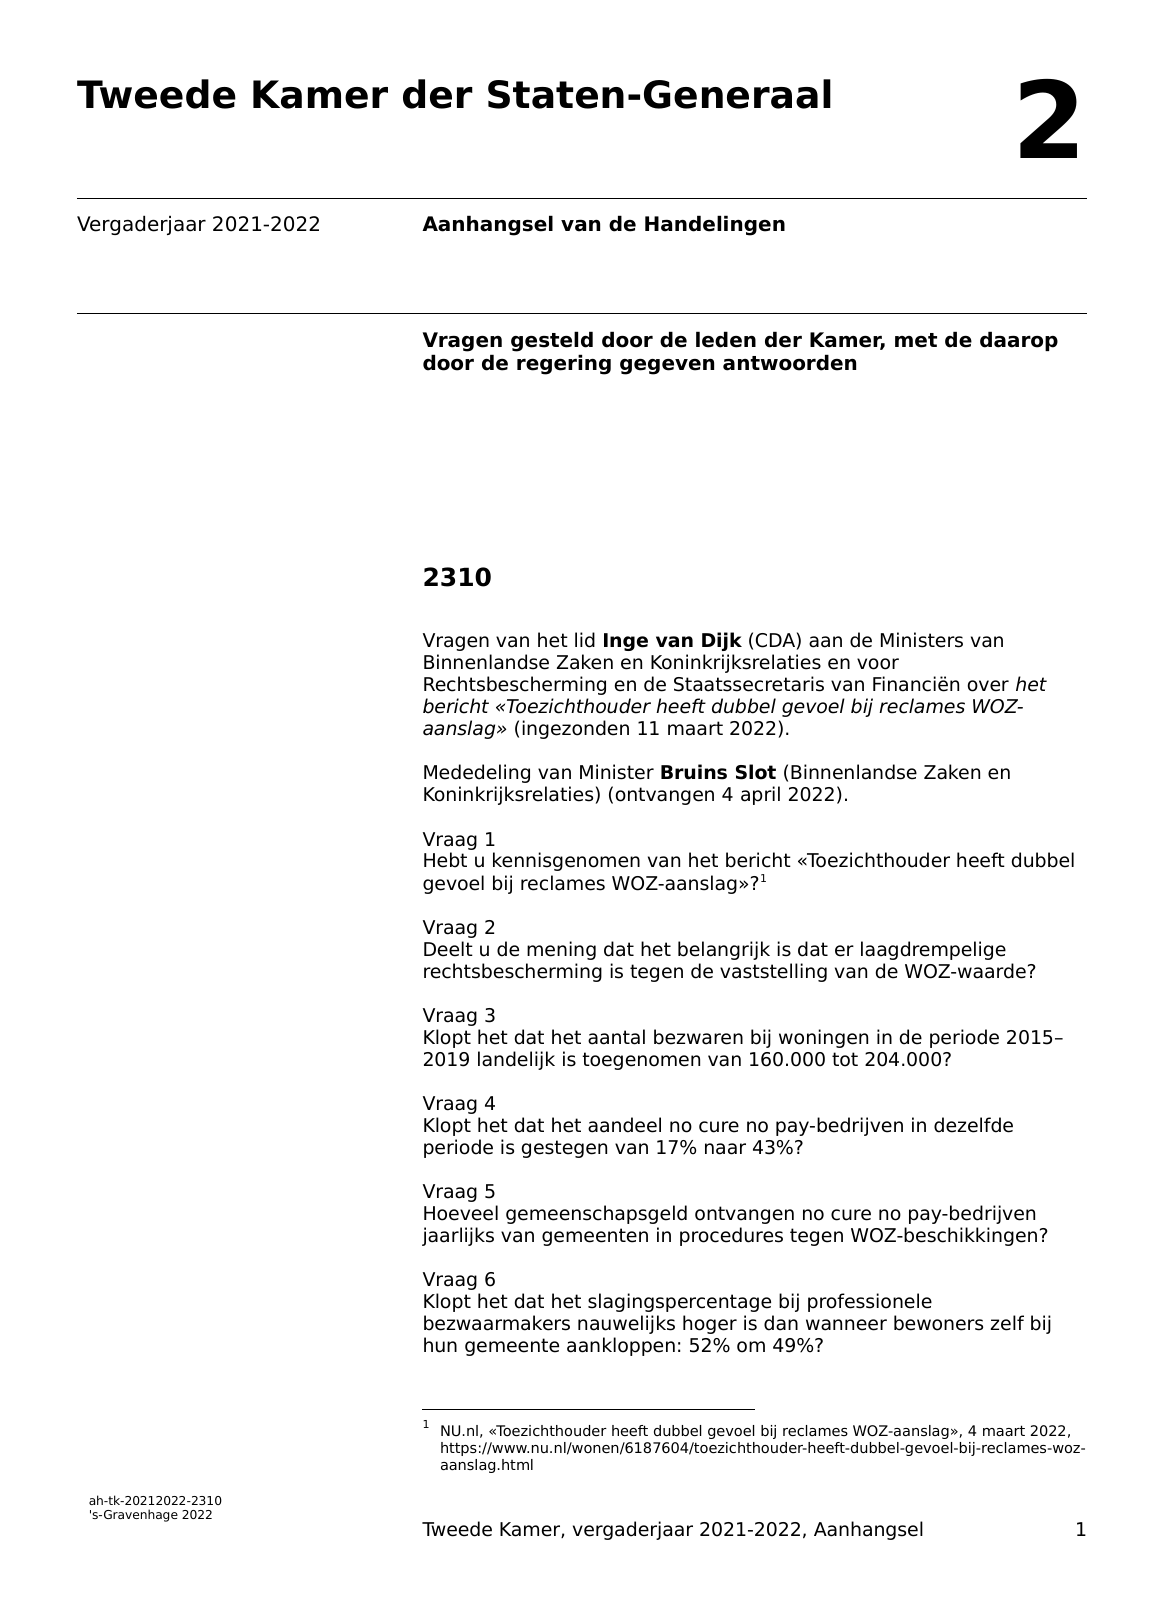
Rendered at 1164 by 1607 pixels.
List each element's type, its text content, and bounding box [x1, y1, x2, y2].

text Vraag 2 [422, 917, 1087, 938]
text 2310 [422, 563, 1087, 592]
table_header 2 [886, 59, 1087, 198]
text 's-Gravenhage 2022 [88, 1508, 323, 1522]
text Vraag 6 [422, 1269, 1087, 1291]
text Vragen van het lid Inge van Dijk (CDA) aan de Ministers van Binnenlandse Zaken en Koninkrijksrelaties en voor Rechtsbescherming en de Staatssecretaris van Financiën over het bericht «Toezichthouder heeft dubbel gevoel bij reclames WOZ-aanslag» (ingezonden 11 maart 2022). [422, 630, 1087, 740]
text Hoeveel gemeenschapsgeld ontvangen no cure no pay-bedrijven jaarlijks van gemeenten in procedures tegen WOZ-beschikkingen? [422, 1203, 1087, 1247]
table_cell Vergaderjaar 2021-2022 [77, 199, 422, 313]
text Klopt het dat het aantal bezwaren bij woningen in de periode 2015–2019 landelijk is toegenomen van 160.000 tot 204.000? [422, 1027, 1087, 1071]
text Vraag 5 [422, 1181, 1087, 1203]
text Vraag 4 [422, 1093, 1087, 1115]
table_cell [77, 314, 422, 375]
text Klopt het dat het slagingspercentage bij professionele bezwaarmakers nauwelijks hoger is dan wanneer bewoners zelf bij hun gemeente aankloppen: 52% om 49%? [422, 1291, 1087, 1357]
table_header Tweede Kamer der Staten-Generaal [77, 59, 886, 198]
text NU.nl, «Toezichthouder heeft dubbel gevoel bij reclames WOZ-aanslag», 4 maart 2022, https://www.nu.nl/wonen/6187604/toezichthouder-heeft-dubbel-gevoel-bij-reclames-woz-aanslag.html [422, 1418, 1087, 1474]
table_cell Vragen gesteld door de leden der Kamer, met de daarop door de regering gegeven antwoorden [422, 314, 1087, 375]
text Vraag 1 [422, 828, 1087, 850]
text ah-tk-20212022-2310 [88, 1494, 323, 1508]
table_cell Aanhangsel van de Handelingen [422, 199, 1087, 313]
text Klopt het dat het aandeel no cure no pay-bedrijven in dezelfde periode is gestegen van 17% naar 43%? [422, 1115, 1087, 1159]
text Hebt u kennisgenomen van het bericht «Toezichthouder heeft dubbel gevoel bij reclames WOZ-aanslag»? [422, 850, 1087, 894]
text Vraag 3 [422, 1005, 1087, 1027]
text Deelt u de mening dat het belangrijk is dat er laagdrempelige rechtsbescherming is tegen de vaststelling van de WOZ-waarde? [422, 938, 1087, 982]
text Mededeling van Minister Bruins Slot (Binnenlandse Zaken en Koninkrijksrelaties) (ontvangen 4 april 2022). [422, 762, 1087, 806]
